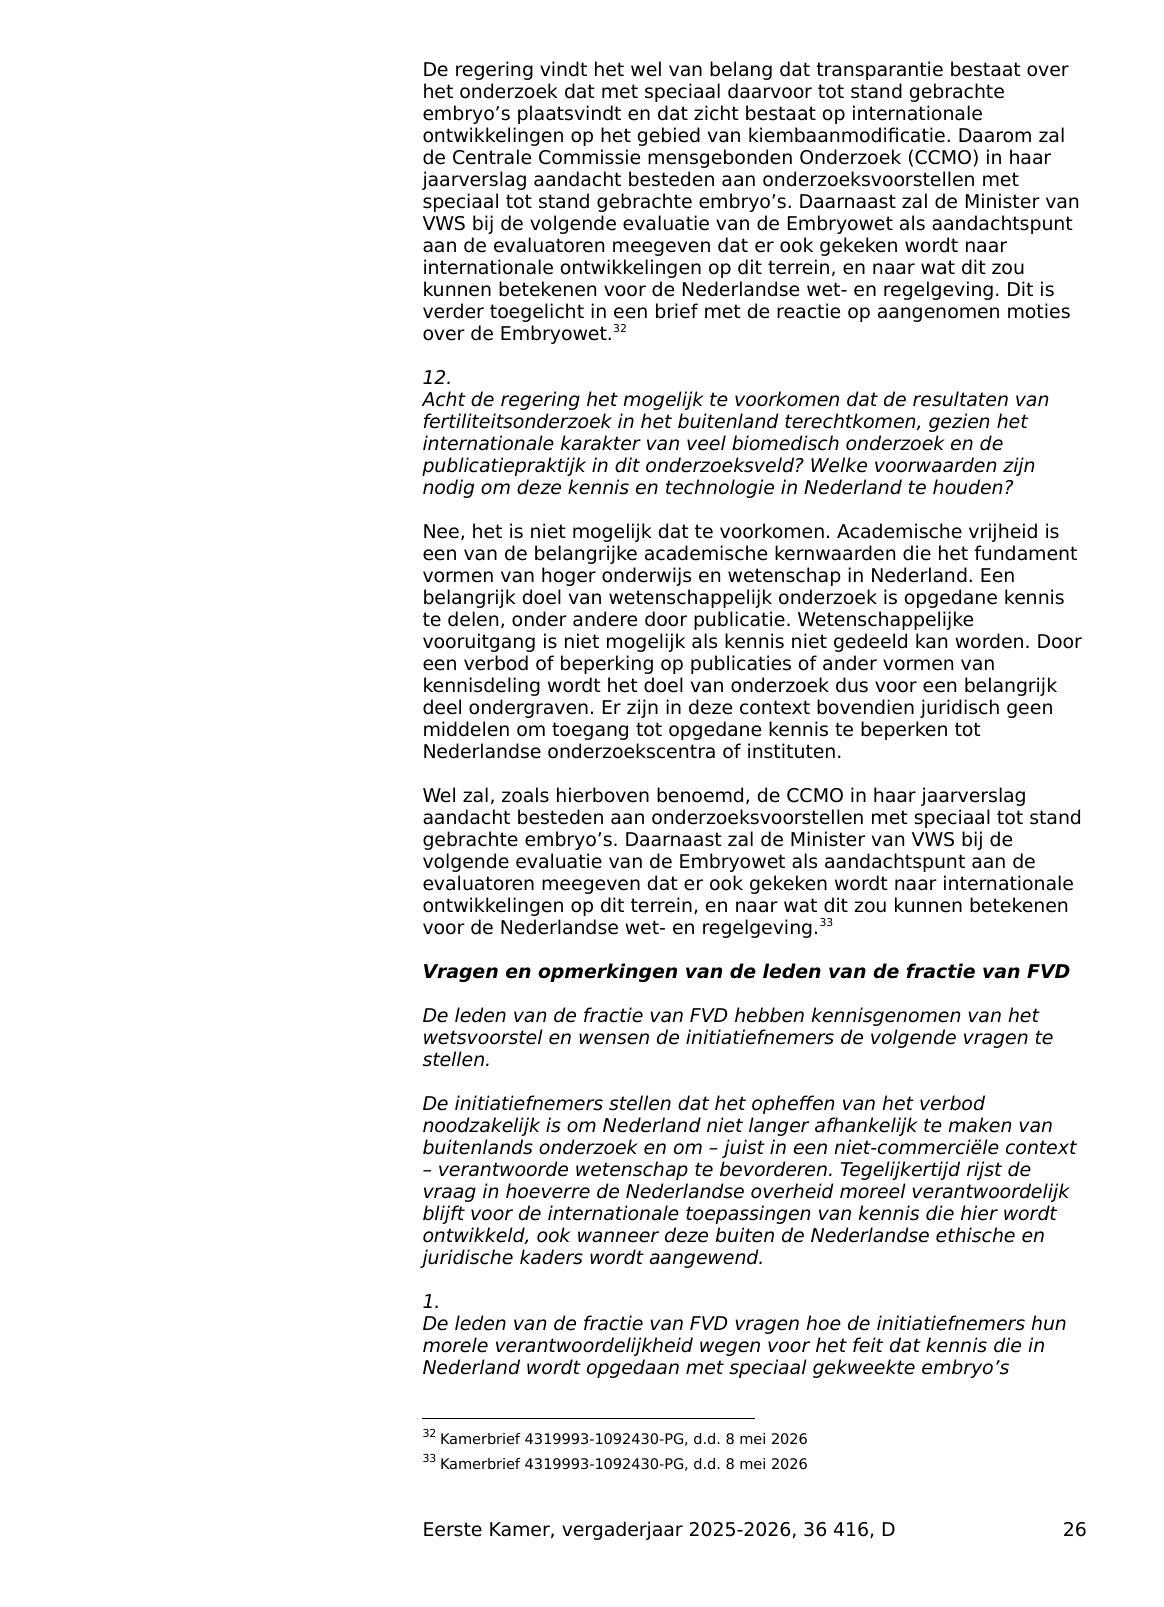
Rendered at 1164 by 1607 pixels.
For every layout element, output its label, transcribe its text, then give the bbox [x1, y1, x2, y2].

text De leden van de fractie van FVD vragen hoe de initiatiefnemers hun morele verantwoordelijkheid wegen voor het feit dat kennis die in Nederland wordt opgedaan met speciaal gekweekte embryo’s [422, 1313, 1087, 1379]
text Kamerbrief 4319993-1092430-PG, d.d. 8 mei 2026 [422, 1427, 1087, 1449]
text De initiatiefnemers stellen dat het opheffen van het verbod noodzakelijk is om Nederland niet langer afhankelijk te maken van buitenlands onderzoek en om – juist in een niet-commerciële context – verantwoorde wetenschap te bevorderen. Tegelijkertijd rijst de vraag in hoeverre de Nederlandse overheid moreel verantwoordelijk blijft voor de internationale toepassingen van kennis die hier wordt ontwikkeld, ook wanneer deze buiten de Nederlandse ethische en juridische kaders wordt aangewend. [422, 1093, 1087, 1269]
text 12. [422, 367, 1087, 389]
text Wel zal, zoals hierboven benoemd, de CCMO in haar jaarverslag aandacht besteden aan onderzoeksvoorstellen met speciaal tot stand gebrachte embryo’s. Daarnaast zal de Minister van VWS bij de volgende evaluatie van de Embryowet als aandachtspunt aan de evaluatoren meegeven dat er ook gekeken wordt naar internationale ontwikkelingen op dit terrein, en naar wat dit zou kunnen betekenen voor de Nederlandse wet- en regelgeving. [422, 785, 1087, 939]
text 1. [422, 1291, 1087, 1313]
text Kamerbrief 4319993-1092430-PG, d.d. 8 mei 2026 [422, 1452, 1087, 1474]
text De leden van de fractie van FVD hebben kennisgenomen van het wetsvoorstel en wensen de initiatiefnemers de volgende vragen te stellen. [422, 1005, 1087, 1071]
text Acht de regering het mogelijk te voorkomen dat de resultaten van fertiliteitsonderzoek in het buitenland terechtkomen, gezien het internationale karakter van veel biomedisch onderzoek en de publicatiepraktijk in dit onderzoeksveld? Welke voorwaarden zijn nodig om deze kennis en technologie in Nederland te houden? [422, 389, 1087, 499]
text De regering vindt het wel van belang dat transparantie bestaat over het onderzoek dat met speciaal daarvoor tot stand gebrachte embryo’s plaatsvindt en dat zicht bestaat op internationale ontwikkelingen op het gebied van kiembaanmodificatie. Daarom zal de Centrale Commissie mensgebonden Onderzoek (CCMO) in haar jaarverslag aandacht besteden aan onderzoeksvoorstellen met speciaal tot stand gebrachte embryo’s. Daarnaast zal de Minister van VWS bij de volgende evaluatie van de Embryowet als aandachtspunt aan de evaluatoren meegeven dat er ook gekeken wordt naar internationale ontwikkelingen op dit terrein, en naar wat dit zou kunnen betekenen voor de Nederlandse wet- en regelgeving. Dit is verder toegelicht in een brief met de reactie op aangenomen moties over de Embryowet. [422, 59, 1087, 345]
subtitle Vragen en opmerkingen van de leden van de fractie van FVD [422, 961, 1087, 983]
text Nee, het is niet mogelijk dat te voorkomen. Academische vrijheid is een van de belangrijke academische kernwaarden die het fundament vormen van hoger onderwijs en wetenschap in Nederland. Een belangrijk doel van wetenschappelijk onderzoek is opgedane kennis te delen, onder andere door publicatie. Wetenschappelijke vooruitgang is niet mogelijk als kennis niet gedeeld kan worden. Door een verbod of beperking op publicaties of ander vormen van kennisdeling wordt het doel van onderzoek dus voor een belangrijk deel ondergraven. Er zijn in deze context bovendien juridisch geen middelen om toegang tot opgedane kennis te beperken tot Nederlandse onderzoekscentra of instituten. [422, 521, 1087, 763]
